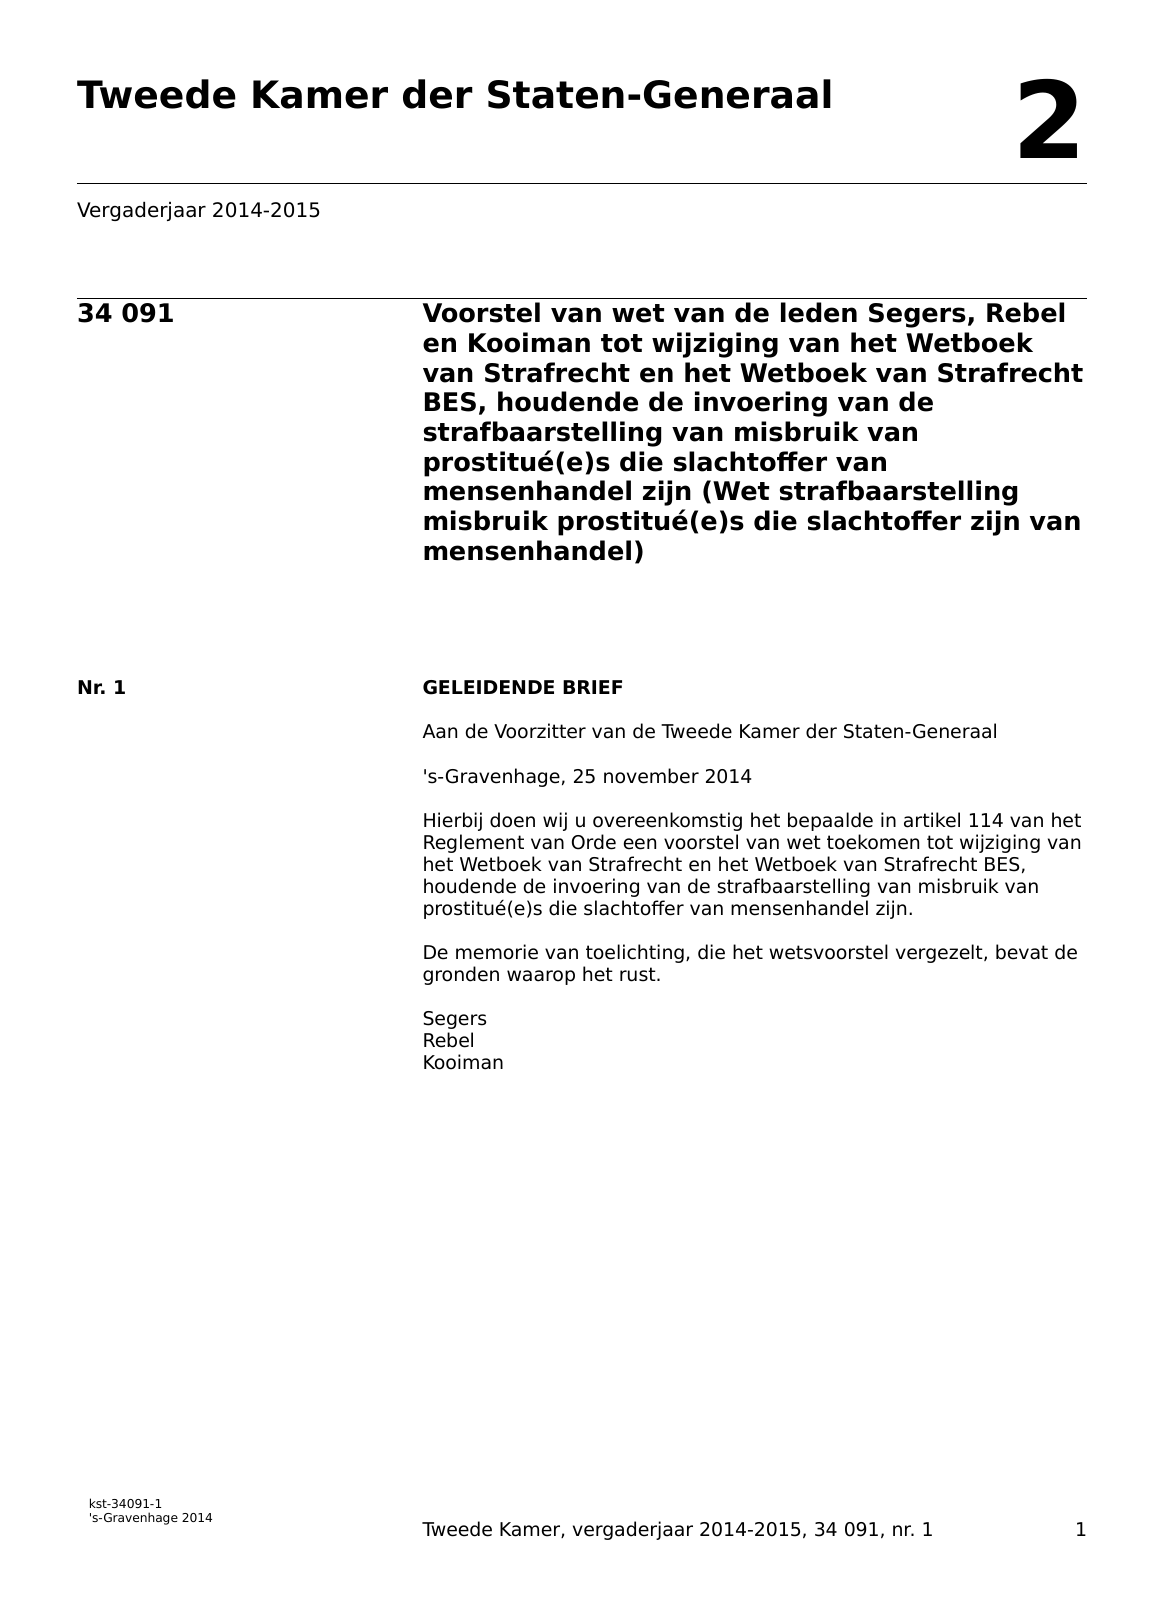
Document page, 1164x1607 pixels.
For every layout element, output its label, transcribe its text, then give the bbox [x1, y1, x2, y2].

text Kooiman [422, 1052, 1087, 1074]
text Segers [422, 1008, 1087, 1030]
subtitle 34 091 Voorstel van wet van de leden Segers, Rebel en Kooiman tot wijziging van het Wetboek van Strafrecht en het Wetboek van Strafrecht BES, houdende de invoering van de strafbaarstelling van misbruik van prostitué(e)s die slachtoffer van mensenhandel zijn (Wet strafbaarstelling misbruik prostitué(e)s die slachtoffer zijn van mensenhandel) [77, 299, 1087, 566]
text kst-34091-1 [88, 1497, 323, 1511]
table_cell Vergaderjaar 2014-2015 [77, 184, 1087, 298]
table_header Tweede Kamer der Staten-Generaal [77, 59, 886, 183]
text Rebel [422, 1030, 1087, 1052]
text 's-Gravenhage 2014 [88, 1511, 323, 1525]
table_header 2 [886, 59, 1087, 183]
text 's-Gravenhage, 25 november 2014 [422, 766, 1087, 787]
subtitle Nr. 1 GELEIDENDE BRIEF [77, 677, 1087, 699]
text Aan de Voorzitter van de Tweede Kamer der Staten-Generaal [422, 721, 1087, 743]
text De memorie van toelichting, die het wetsvoorstel vergezelt, bevat de gronden waarop het rust. [422, 942, 1087, 986]
text Hierbij doen wij u overeenkomstig het bepaalde in artikel 114 van het Reglement van Orde een voorstel van wet toekomen tot wijziging van het Wetboek van Strafrecht en het Wetboek van Strafrecht BES, houdende de invoering van de strafbaarstelling van misbruik van prostitué(e)s die slachtoffer van mensenhandel zijn. [422, 810, 1087, 919]
